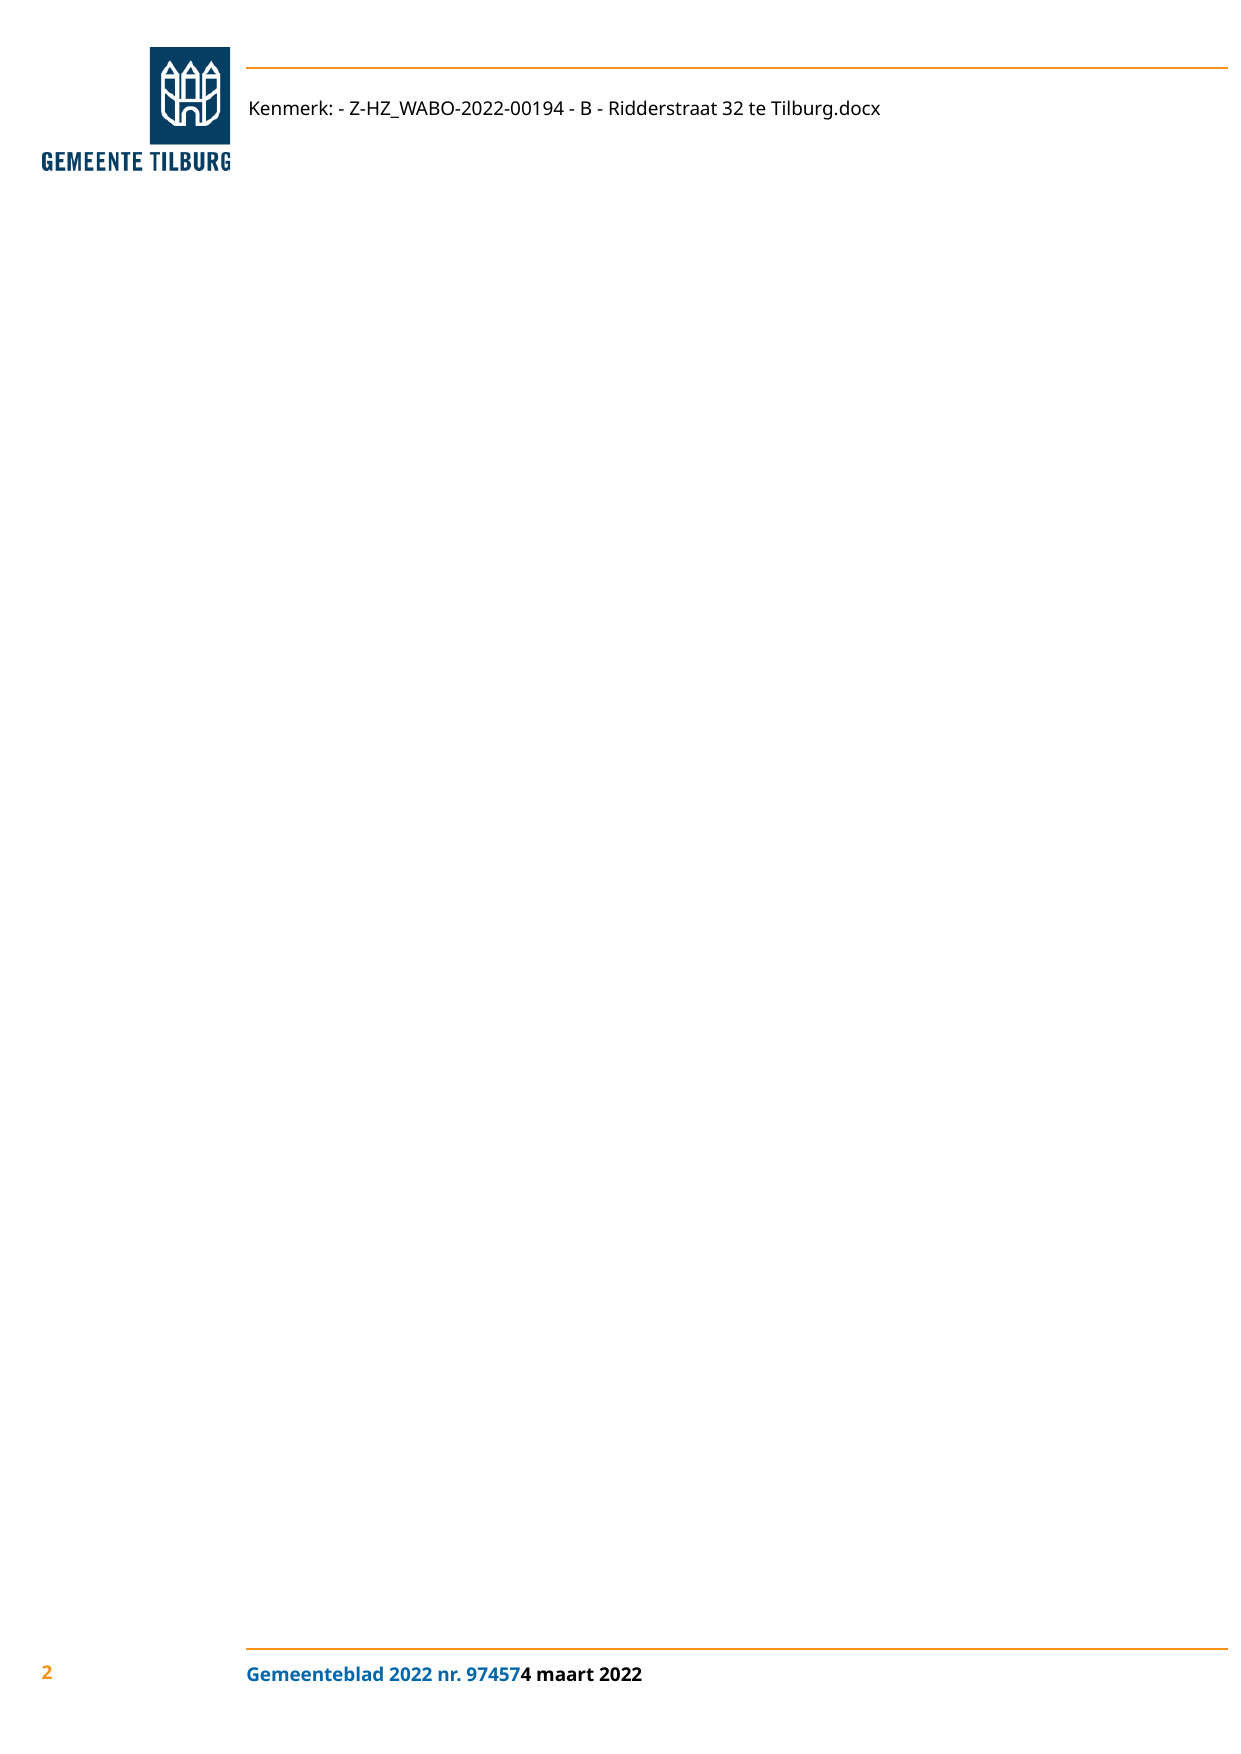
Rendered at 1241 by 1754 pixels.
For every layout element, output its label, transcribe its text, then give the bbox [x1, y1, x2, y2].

picture [41, 47, 231, 172]
text Kenmerk: - Z-HZ_WABO-2022-00194 - B - Ridderstraat 32 te Tilburg.docx [248, 95, 1152, 121]
